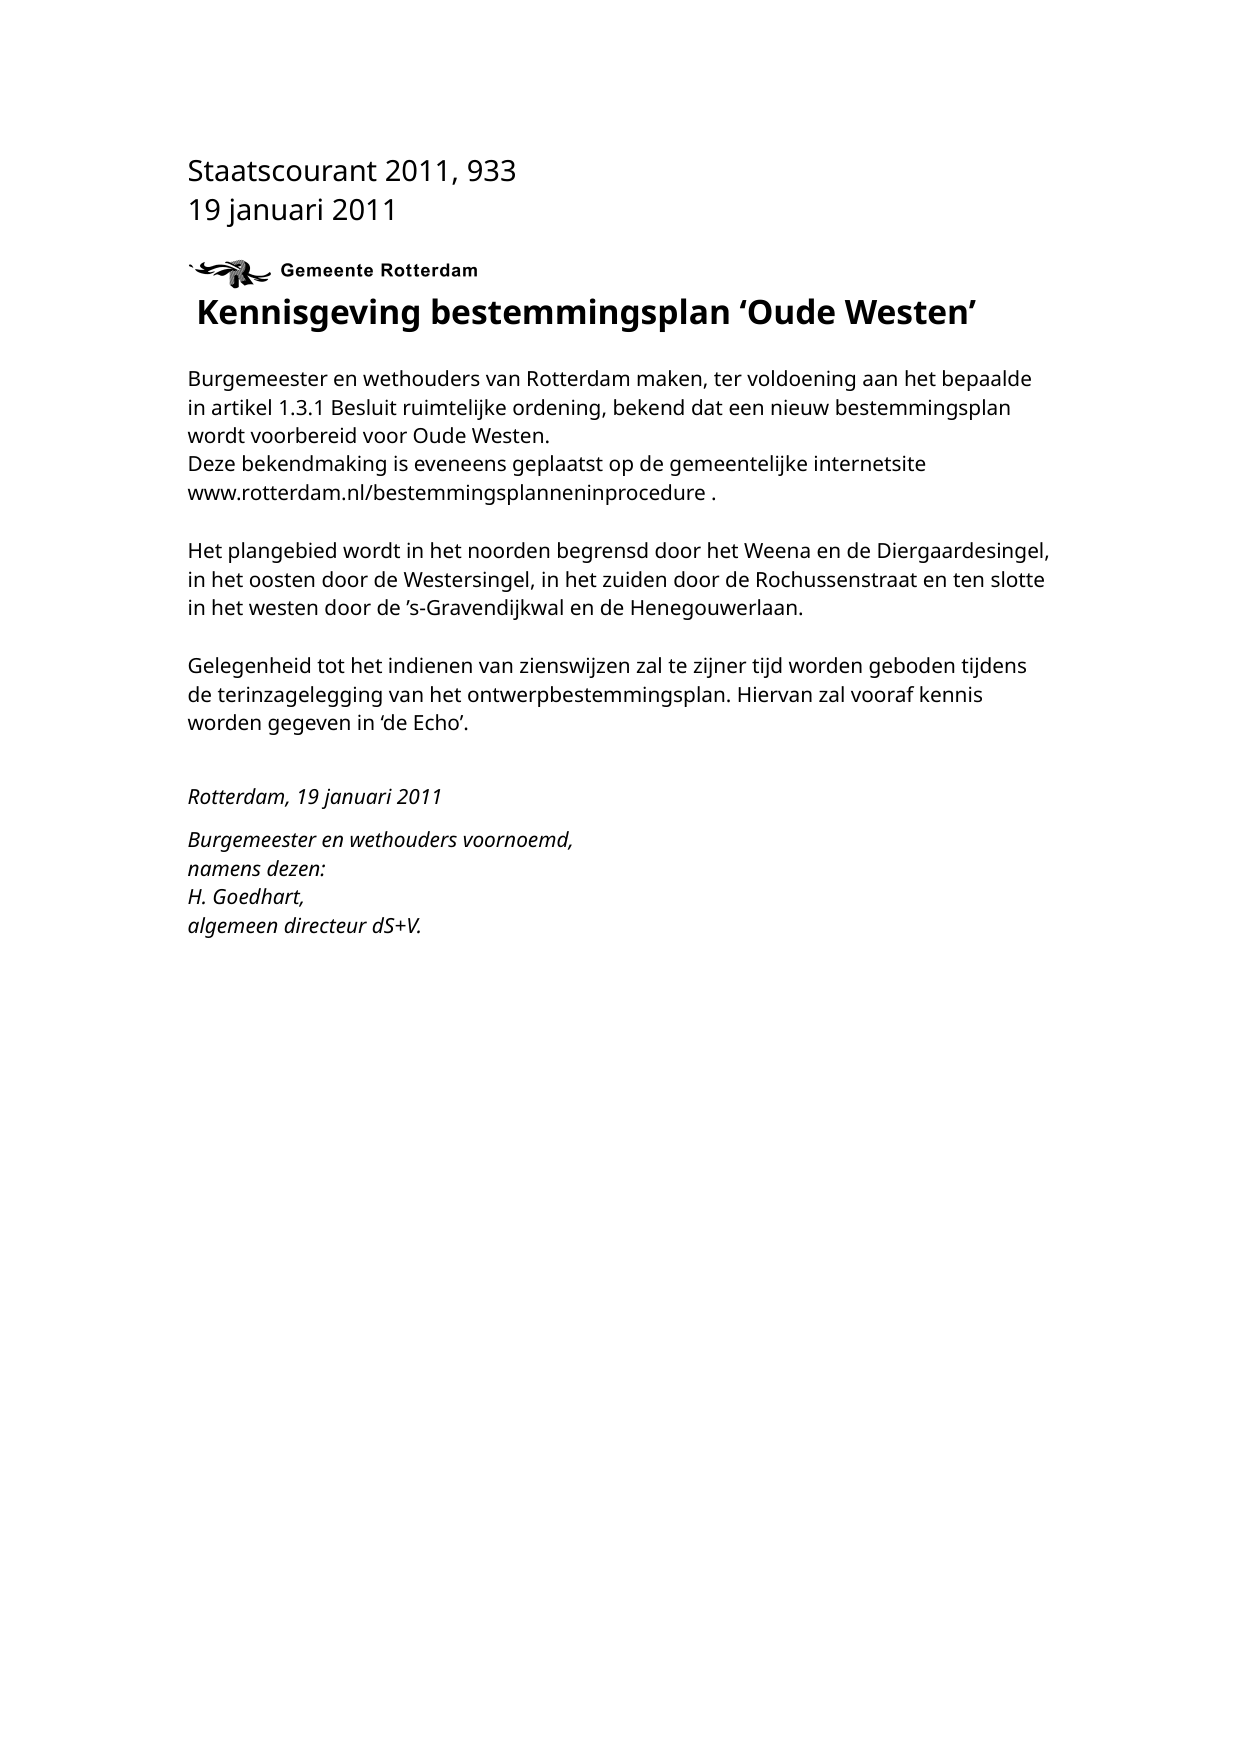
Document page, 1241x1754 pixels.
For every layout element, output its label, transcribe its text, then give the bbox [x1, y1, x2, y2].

subtitle Kennisgeving bestemmingsplan ‘Oude Westen’ [187, 271, 1053, 334]
text Staatscourant 2011, 933 [187, 150, 1053, 190]
text Deze bekendmaking is eveneens geplaatst op de gemeentelijke internetsite www.rotterdam.nl/bestemmingsplanneninprocedure . [187, 449, 1053, 506]
text H. Goedhart, [187, 882, 1053, 911]
text 19 januari 2011 [187, 190, 1053, 229]
text Gelegenheid tot het indienen van zienswijzen zal te zijner tijd worden geboden tijdens de terinzagelegging van het ontwerpbestemmingsplan. Hiervan zal vooraf kennis worden gegeven in ‘de Echo’. [187, 652, 1053, 737]
text Rotterdam, 19 januari 2011 [187, 782, 1053, 810]
text Burgemeester en wethouders van Rotterdam maken, ter voldoening aan het bepaalde in artikel 1.3.1 Besluit ruimtelijke ordening, bekend dat een nieuw bestemmingsplan wordt voorbereid voor Oude Westen. [187, 364, 1053, 449]
picture [187, 258, 477, 289]
text algemeen directeur dS+V. [187, 911, 1053, 939]
text namens dezen: [187, 854, 1053, 882]
text Het plangebied wordt in het noorden begrensd door het Weena en de Diergaardesingel, in het oosten door de Westersingel, in het zuiden door de Rochussenstraat en ten slotte in het westen door de ’s-Gravendijkwal en de Henegouwerlaan. [187, 536, 1053, 622]
text Burgemeester en wethouders voornoemd, [187, 825, 1053, 854]
